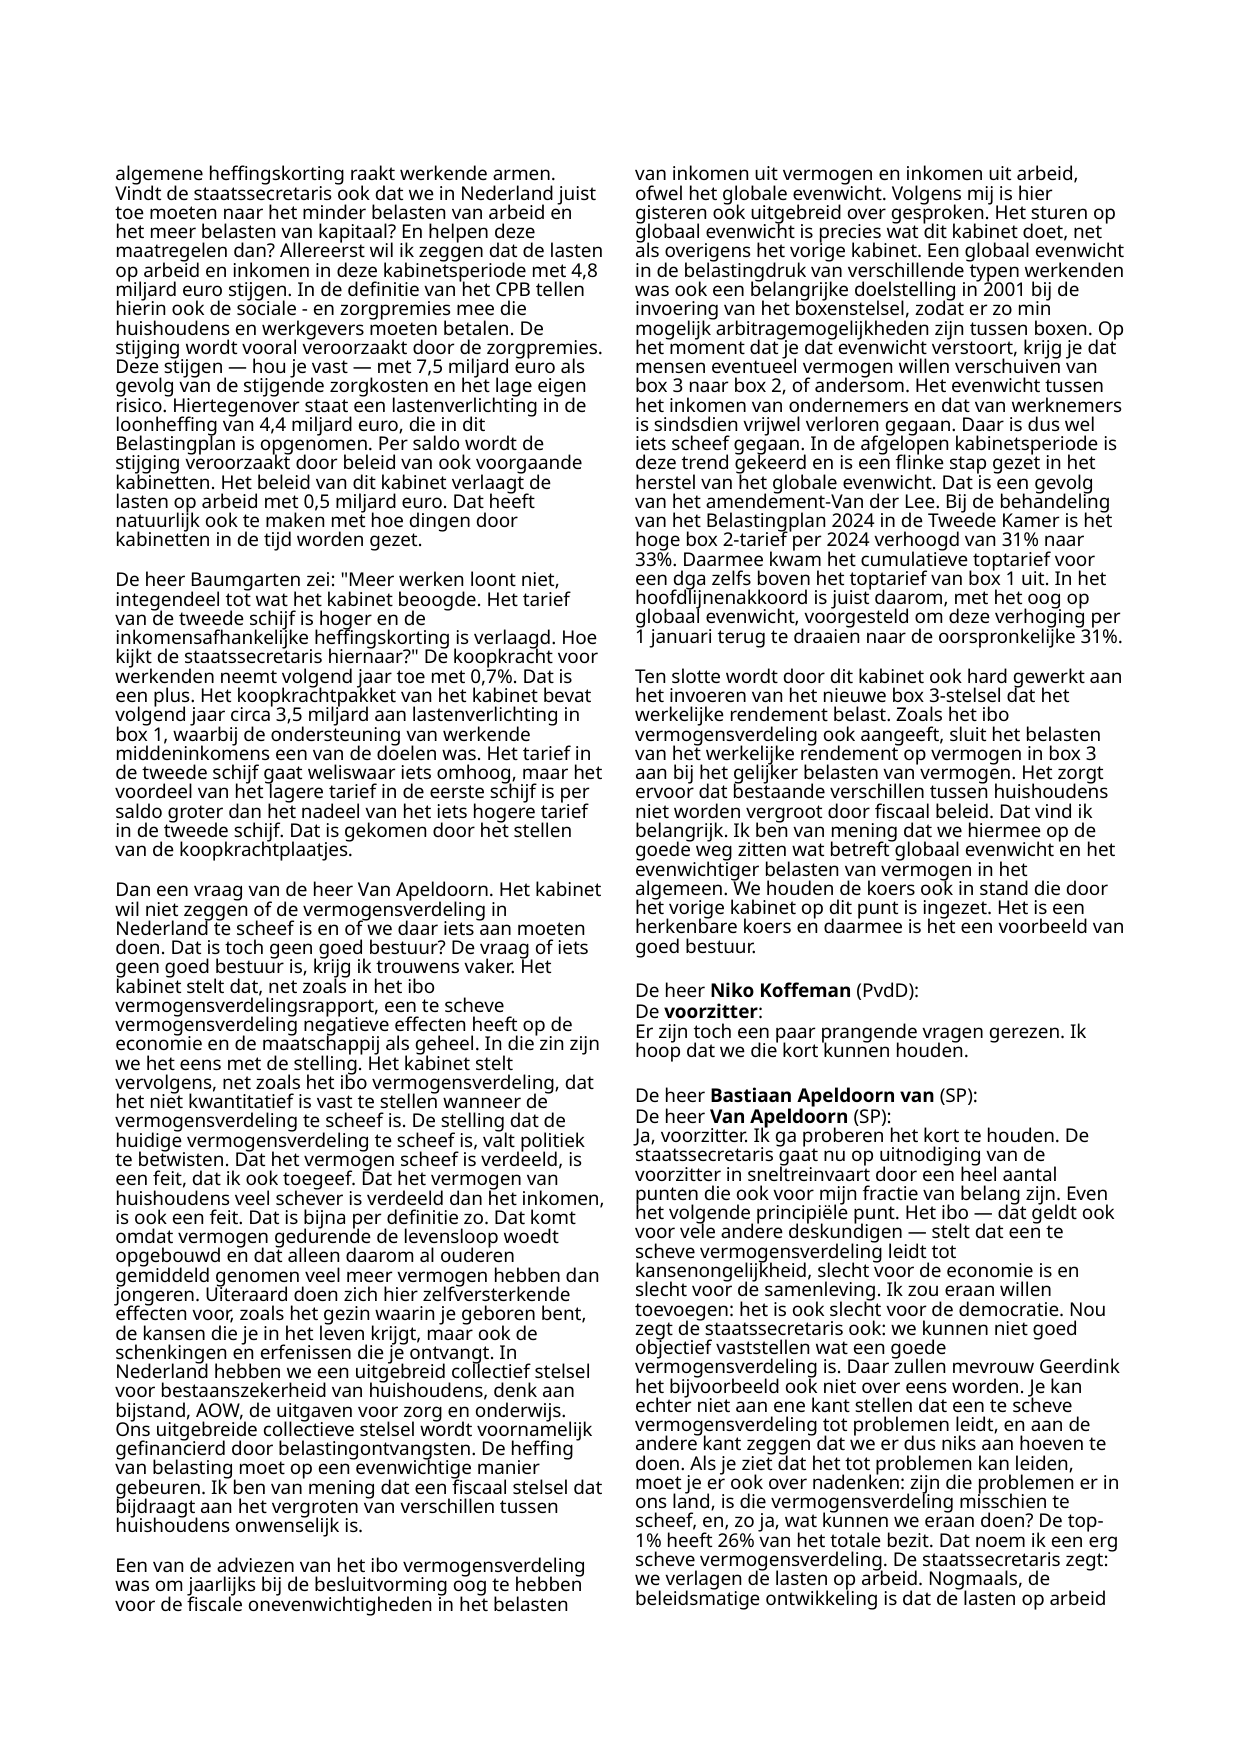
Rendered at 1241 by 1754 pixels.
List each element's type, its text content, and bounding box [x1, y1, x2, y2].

text Ten slotte wordt door dit kabinet ook hard gewerkt aan het invoeren van het nieuwe box 3-stelsel dat het werkelijke rendement belast. Zoals het ibo vermogensverdeling ook aangeeft, sluit het belasten van het werkelijke rendement op vermogen in box 3 aan bij het gelijker belasten van vermogen. Het zorgt ervoor dat bestaande verschillen tussen huishoudens niet worden vergroot door fiscaal beleid. Dat vind ik belangrijk. Ik ben van mening dat we hiermee op de goede weg zitten wat betreft globaal evenwicht en het evenwichtiger belasten van vermogen in het algemeen. We houden de koers ook in stand die door het vorige kabinet op dit punt is ingezet. Het is een herkenbare koers en daarmee is het een voorbeeld van goed bestuur. [635, 668, 1125, 957]
text algemene heffingskorting raakt werkende armen. Vindt de staatssecretaris ook dat we in Nederland juist toe moeten naar het minder belasten van arbeid en het meer belasten van kapitaal? En helpen deze maatregelen dan? Allereerst wil ik zeggen dat de lasten op arbeid en inkomen in deze kabinetsperiode met 4,8 miljard euro stijgen. In de definitie van het CPB tellen hierin ook de sociale - en zorgpremies mee die huishoudens en werkgevers moeten betalen. De stijging wordt vooral veroorzaakt door de zorgpremies. Deze stijgen — hou je vast — met 7,5 miljard euro als gevolg van de stijgende zorgkosten en het lage eigen risico. Hiertegenover staat een lastenverlichting in de loonheffing van 4,4 miljard euro, die in dit Belastingplan is opgenomen. Per saldo wordt de stijging veroorzaakt door beleid van ook voorgaande kabinetten. Het beleid van dit kabinet verlaagt de lasten op arbeid met 0,5 miljard euro. Dat heeft natuurlijk ook te maken met hoe dingen door kabinetten in de tijd worden gezet. [115, 165, 605, 551]
text Een van de adviezen van het ibo vermogensverdeling was om jaarlijks bij de besluitvorming oog te hebben voor de fiscale onevenwichtigheden in het belasten [115, 1557, 605, 1615]
text De heer Van Apeldoorn (SP): [635, 1108, 1125, 1127]
text Er zijn toch een paar prangende vragen gerezen. Ik hoop dat we die kort kunnen houden. [635, 1023, 1125, 1061]
text van inkomen uit vermogen en inkomen uit arbeid, ofwel het globale evenwicht. Volgens mij is hier gisteren ook uitgebreid over gesproken. Het sturen op globaal evenwicht is precies wat dit kabinet doet, net als overigens het vorige kabinet. Een globaal evenwicht in de belastingdruk van verschillende typen werkenden was ook een belangrijke doelstelling in 2001 bij de invoering van het boxenstelsel, zodat er zo min mogelijk arbitragemogelijkheden zijn tussen boxen. Op het moment dat je dat evenwicht verstoort, krijg je dat mensen eventueel vermogen willen verschuiven van box 3 naar box 2, of andersom. Het evenwicht tussen het inkomen van ondernemers en dat van werknemers is sindsdien vrijwel verloren gegaan. Daar is dus wel iets scheef gegaan. In de afgelopen kabinetsperiode is deze trend gekeerd en is een flinke stap gezet in het herstel van het globale evenwicht. Dat is een gevolg van het amendement-Van der Lee. Bij de behandeling van het Belastingplan 2024 in de Tweede Kamer is het hoge box 2-tarief per 2024 verhoogd van 31% naar 33%. Daarmee kwam het cumulatieve toptarief voor een dga zelfs boven het toptarief van box 1 uit. In het hoofdlijnenakkoord is juist daarom, met het oog op globaal evenwicht, voorgesteld om deze verhoging per 1 januari terug te draaien naar de oorspronkelijke 31%. [635, 165, 1125, 647]
text Dan een vraag van de heer Van Apeldoorn. Het kabinet wil niet zeggen of de vermogensverdeling in Nederland te scheef is en of we daar iets aan moeten doen. Dat is toch geen goed bestuur? De vraag of iets geen goed bestuur is, krijg ik trouwens vaker. Het kabinet stelt dat, net zoals in het ibo vermogensverdelingsrapport, een te scheve vermogensverdeling negatieve effecten heeft op de economie en de maatschappij als geheel. In die zin zijn we het eens met de stelling. Het kabinet stelt vervolgens, net zoals het ibo vermogensverdeling, dat het niet kwantitatief is vast te stellen wanneer de vermogensverdeling te scheef is. De stelling dat de huidige vermogensverdeling te scheef is, valt politiek te betwisten. Dat het vermogen scheef is verdeeld, is een feit, dat ik ook toegeef. Dat het vermogen van huishoudens veel schever is verdeeld dan het inkomen, is ook een feit. Dat is bijna per definitie zo. Dat komt omdat vermogen gedurende de levensloop woedt opgebouwd en dat alleen daarom al ouderen gemiddeld genomen veel meer vermogen hebben dan jongeren. Uiteraard doen zich hier zelfversterkende effecten voor, zoals het gezin waarin je geboren bent, de kansen die je in het leven krijgt, maar ook de schenkingen en erfenissen die je ontvangt. In Nederland hebben we een uitgebreid collectief stelsel voor bestaanszekerheid van huishoudens, denk aan bijstand, AOW, de uitgaven voor zorg en onderwijs. Ons uitgebreide collectieve stelsel wordt voornamelijk gefinancierd door belastingontvangsten. De heffing van belasting moet op een evenwichtige manier gebeuren. Ik ben van mening dat een fiscaal stelsel dat bijdraagt aan het vergroten van verschillen tussen huishoudens onwenselijk is. [115, 881, 605, 1536]
text Ja, voorzitter. Ik ga proberen het kort te houden. De staatssecretaris gaat nu op uitnodiging van de voorzitter in sneltreinvaart door een heel aantal punten die ook voor mijn fractie van belang zijn. Even het volgende principiële punt. Het ibo — dat geldt ook voor vele andere deskundigen — stelt dat een te scheve vermogensverdeling leidt tot kansenongelijkheid, slecht voor de economie is en slecht voor de samenleving. Ik zou eraan willen toevoegen: het is ook slecht voor de democratie. Nou zegt de staatssecretaris ook: we kunnen niet goed objectief vaststellen wat een goede vermogensverdeling is. Daar zullen mevrouw Geerdink het bijvoorbeeld ook niet over eens worden. Je kan echter niet aan ene kant stellen dat een te scheve vermogensverdeling tot problemen leidt, en aan de andere kant zeggen dat we er dus niks aan hoeven te doen. Als je ziet dat het tot problemen kan leiden, moet je er ook over nadenken: zijn die problemen er in ons land, is die vermogensverdeling misschien te scheef, en, zo ja, wat kunnen we eraan doen? De top-1% heeft 26% van het totale bezit. Dat noem ik een erg scheve vermogensverdeling. De staatssecretaris zegt: we verlagen de lasten op arbeid. Nogmaals, de beleidsmatige ontwikkeling is dat de lasten op arbeid [635, 1127, 1125, 1609]
text De heer Niko Koffeman (PvdD): [635, 978, 1125, 1003]
text De heer Bastiaan Apeldoorn van (SP): [635, 1082, 1125, 1108]
text De heer Baumgarten zei: "Meer werken loont niet, integendeel tot wat het kabinet beoogde. Het tarief van de tweede schijf is hoger en de inkomensafhankelijke heffingskorting is verlaagd. Hoe kijkt de staatssecretaris hiernaar?" De koopkracht voor werkenden neemt volgend jaar toe met 0,7%. Dat is een plus. Het koopkrachtpakket van het kabinet bevat volgend jaar circa 3,5 miljard aan lastenverlichting in box 1, waarbij de ondersteuning van werkende middeninkomens een van de doelen was. Het tarief in de tweede schijf gaat weliswaar iets omhoog, maar het voordeel van het lagere tarief in de eerste schijf is per saldo groter dan het nadeel van het iets hogere tarief in de tweede schijf. Dat is gekomen door het stellen van de koopkrachtplaatjes. [115, 571, 605, 861]
text De voorzitter: [635, 1003, 1125, 1023]
